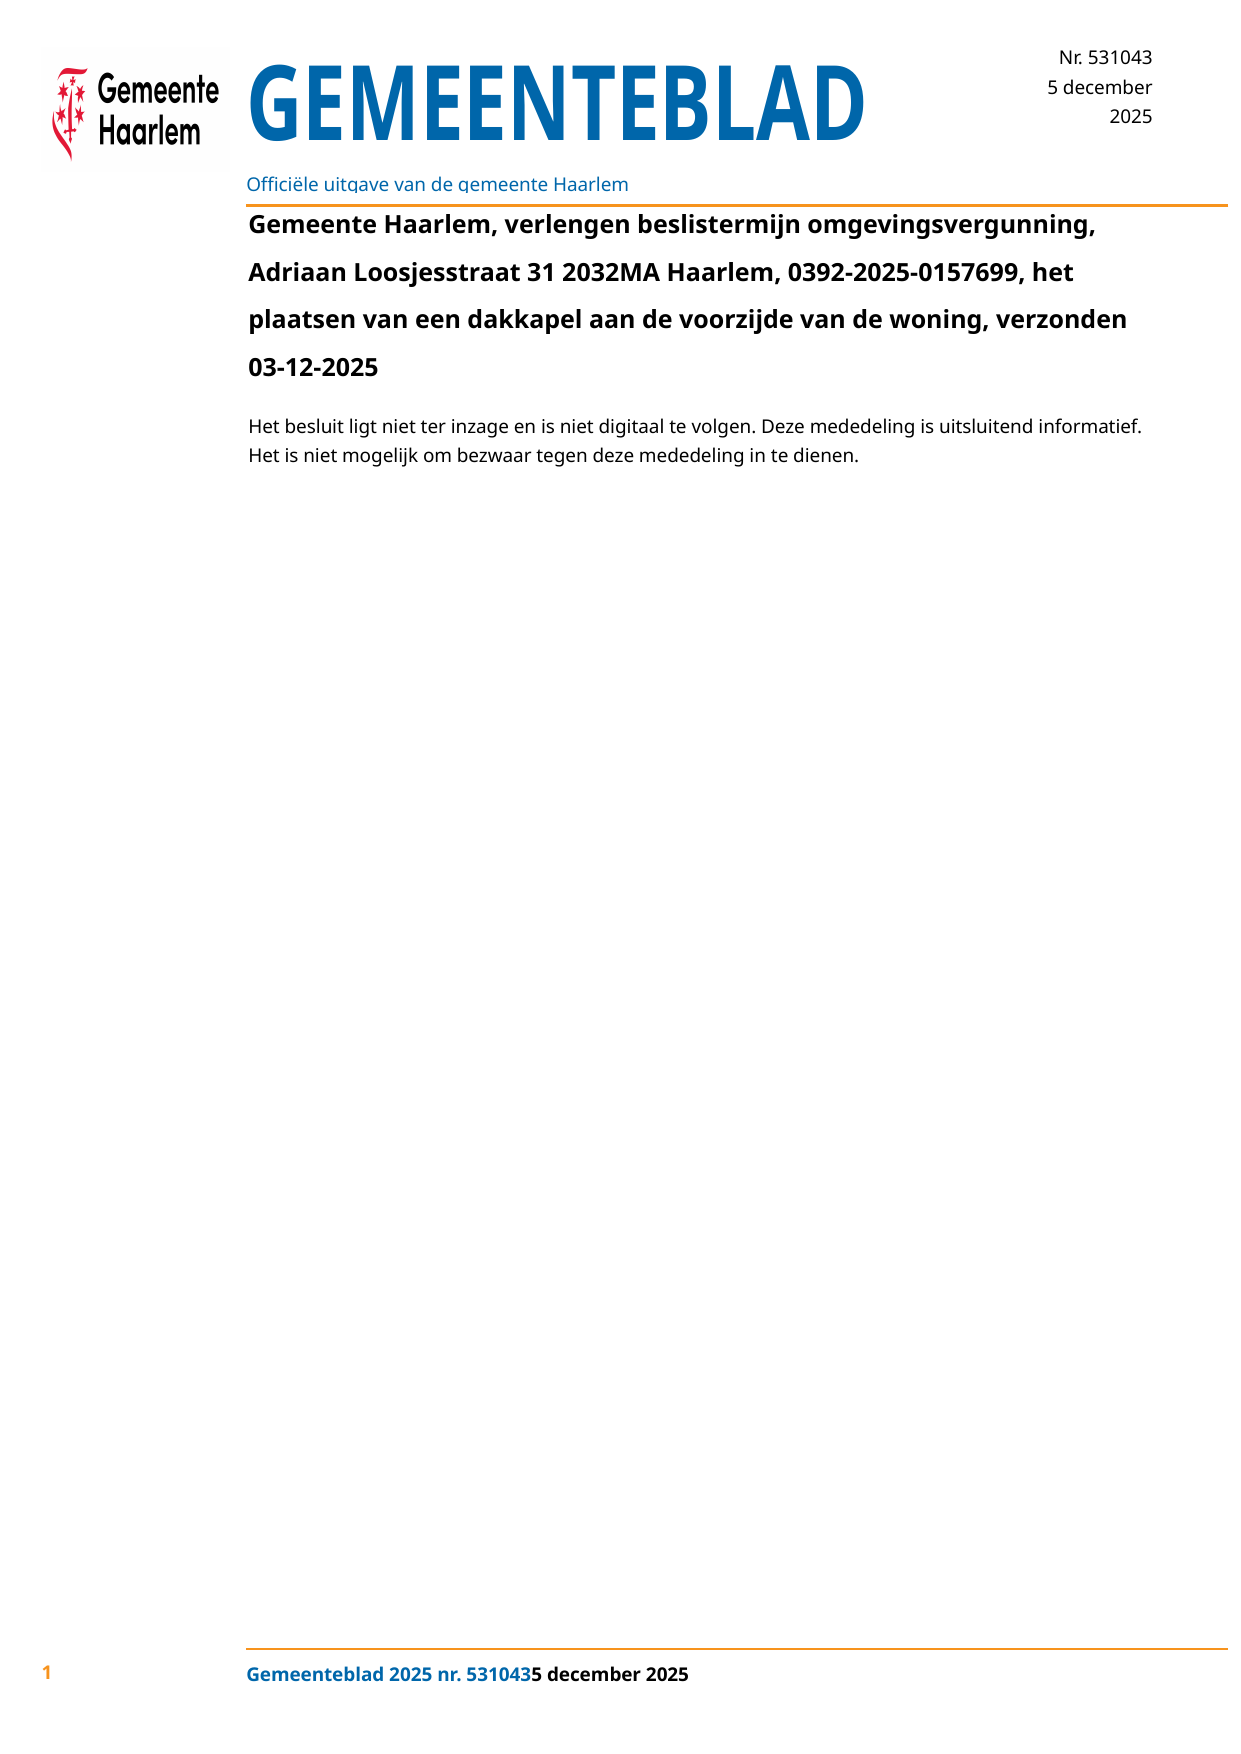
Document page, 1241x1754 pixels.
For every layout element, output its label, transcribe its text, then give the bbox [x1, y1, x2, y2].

text Gemeente Haarlem, verlengen beslistermijn omgevingsvergunning, Adriaan Loosjesstraat 31 2032MA Haarlem, 0392-2025-0157699, het plaatsen van een dakkapel aan de voorzijde van de woning, verzonden 03-12-2025 [248, 207, 1152, 384]
text Het besluit ligt niet ter inzage en is niet digitaal te volgen. Deze mededeling is uitsluitend informatief. Het is niet mogelijk om bezwaar tegen deze mededeling in te dienen. [248, 413, 1152, 468]
picture [41, 47, 231, 172]
